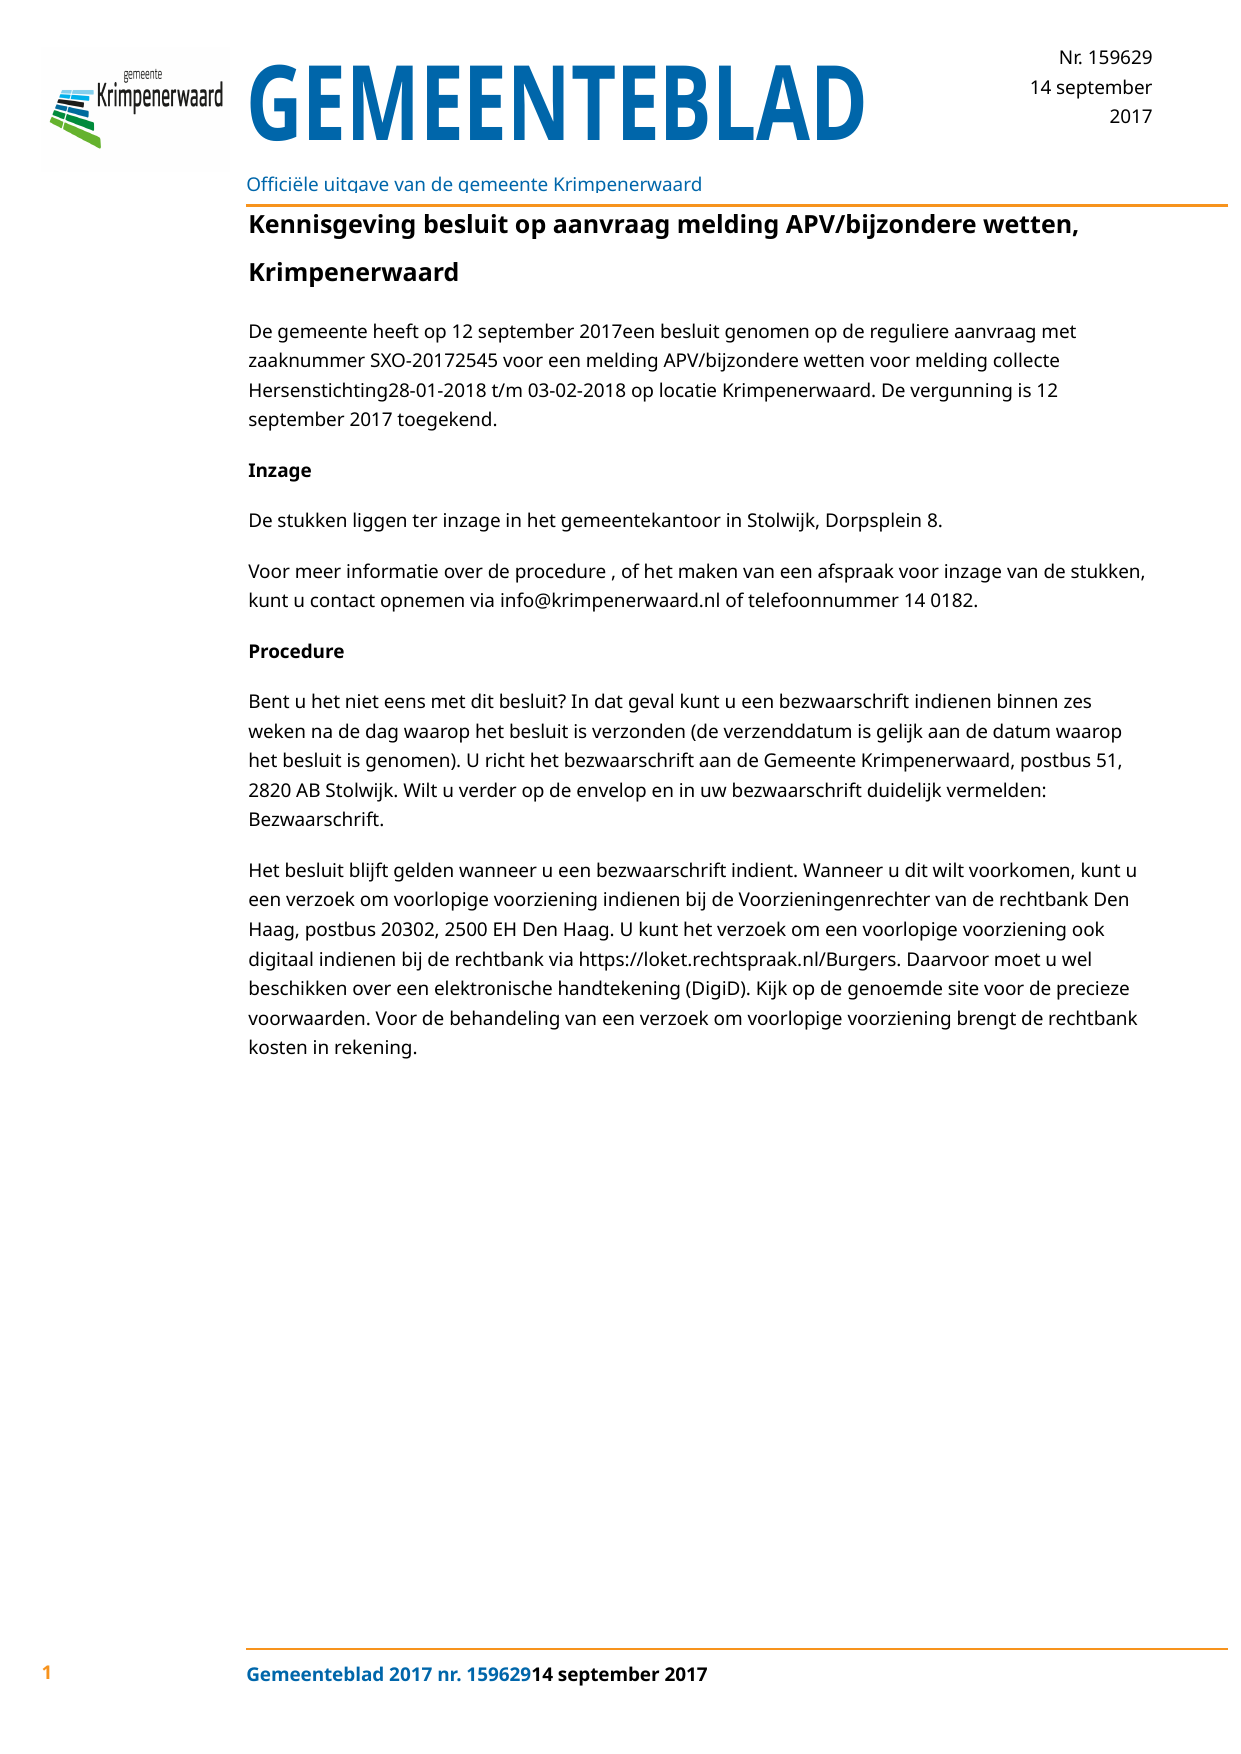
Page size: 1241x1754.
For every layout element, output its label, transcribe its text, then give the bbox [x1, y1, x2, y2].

text Voor meer informatie over de procedure , of het maken van een afspraak voor inzage van de stukken, kunt u contact opnemen via info@krimpenerwaard.nl of telefoonnummer 14 0182. [248, 558, 1152, 613]
text Procedure [248, 638, 1152, 664]
text Bent u het niet eens met dit besluit? In dat geval kunt u een bezwaarschrift indienen binnen zes weken na de dag waarop het besluit is verzonden (de verzenddatum is gelijk aan de datum waarop het besluit is genomen). U richt het bezwaarschrift aan de Gemeente Krimpenerwaard, postbus 51, 2820 AB Stolwijk. Wilt u verder op de envelop en in uw bezwaarschrift duidelijk vermelden: Bezwaarschrift. [248, 688, 1152, 832]
text De stukken liggen ter inzage in het gemeentekantoor in Stolwijk, Dorpsplein 8. [248, 507, 1152, 533]
text De gemeente heeft op 12 september 2017een besluit genomen op de reguliere aanvraag met zaaknummer SXO-20172545 voor een melding APV/bijzondere wetten voor melding collecte Hersenstichting28-01-2018 t/m 03-02-2018 op locatie Krimpenerwaard. De vergunning is 12 september 2017 toegekend. [248, 318, 1152, 432]
text Inzage [248, 457, 1152, 483]
text Het besluit blijft gelden wanneer u een bezwaarschrift indient. Wanneer u dit wilt voorkomen, kunt u een verzoek om voorlopige voorziening indienen bij de Voorzieningenrechter van de rechtbank Den Haag, postbus 20302, 2500 EH Den Haag. U kunt het verzoek om een voorlopige voorziening ook digitaal indienen bij de rechtbank via https://loket.rechtspraak.nl/Burgers. Daarvoor moet u wel beschikken over een elektronische handtekening (DigiD). Kijk op de genoemde site voor de precieze voorwaarden. Voor de behandeling van een verzoek om voorlopige voorziening brengt de rechtbank kosten in rekening. [248, 857, 1152, 1060]
text Kennisgeving besluit op aanvraag melding APV/bijzondere wetten, Krimpenerwaard [248, 207, 1152, 288]
picture [41, 47, 231, 172]
